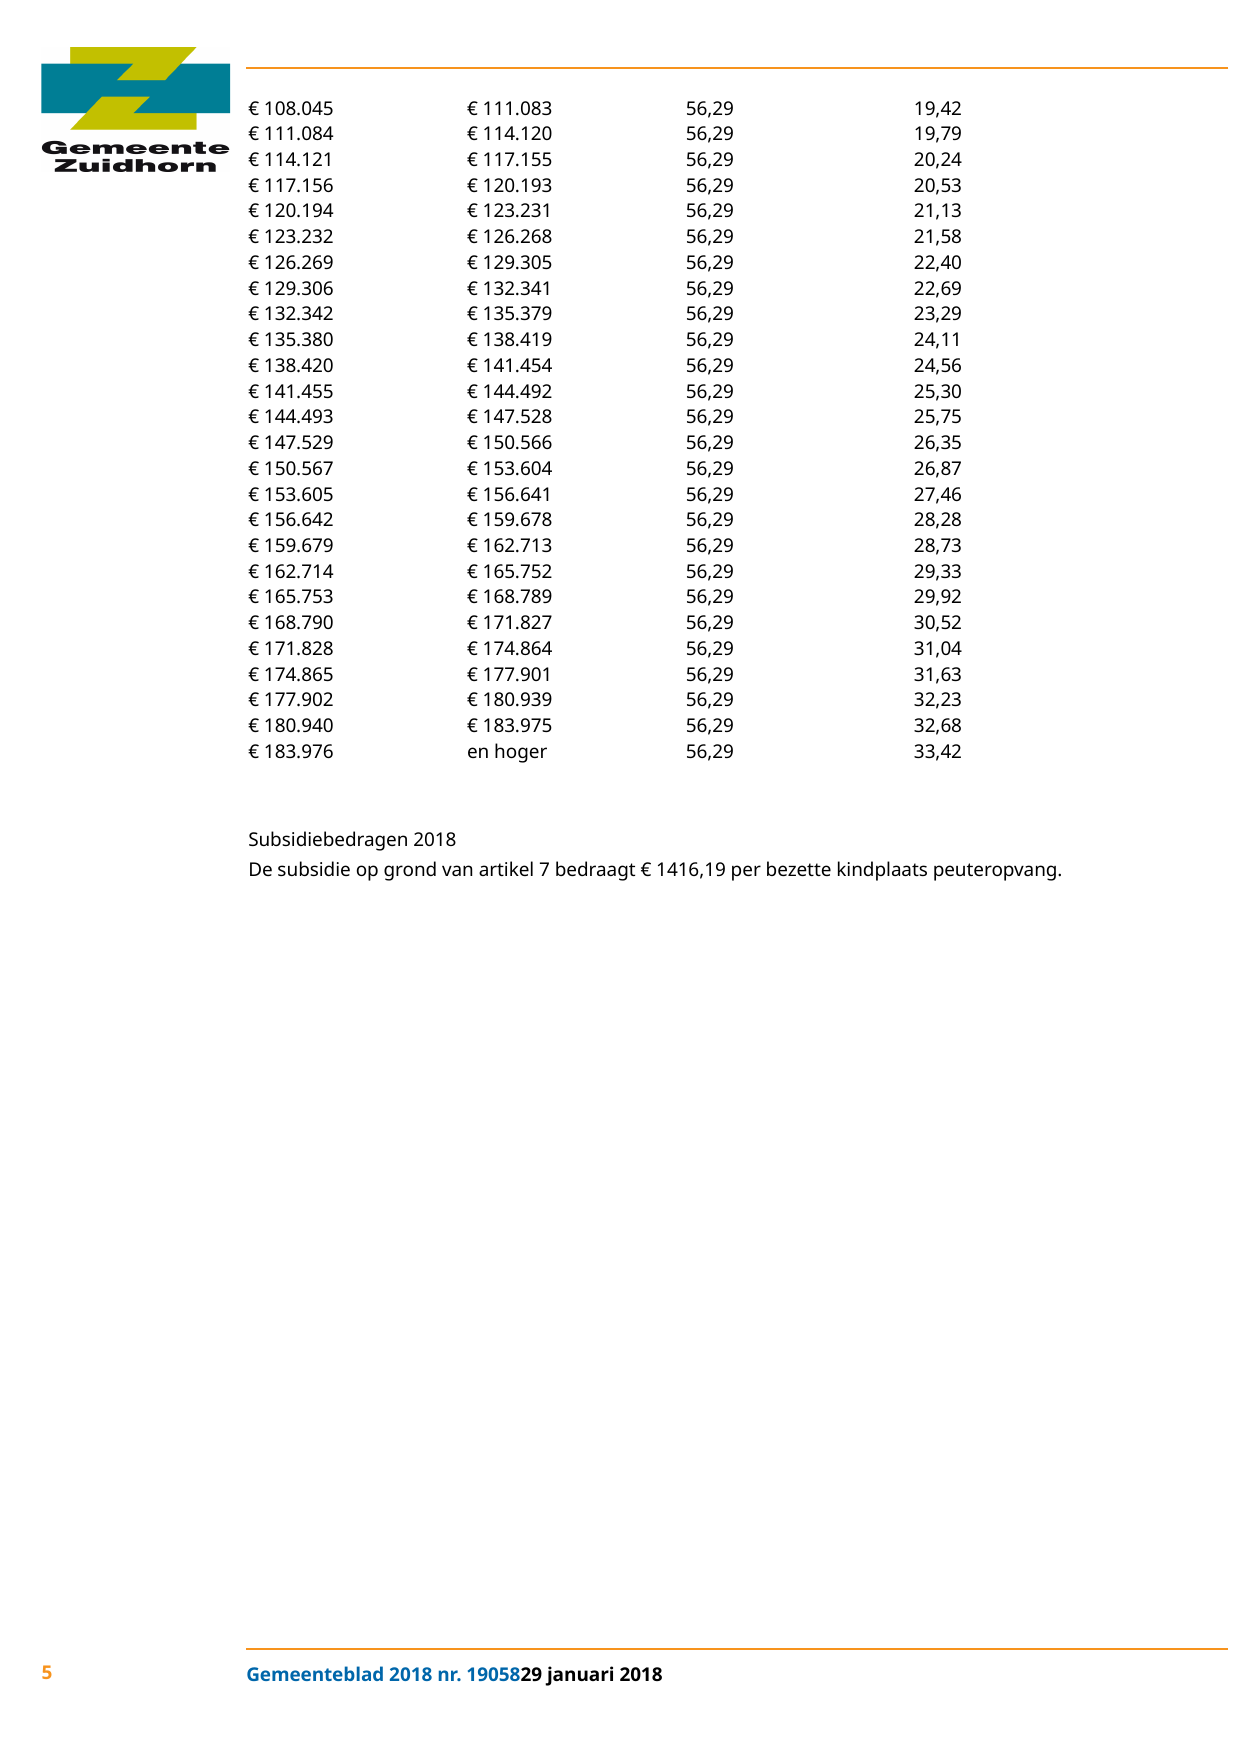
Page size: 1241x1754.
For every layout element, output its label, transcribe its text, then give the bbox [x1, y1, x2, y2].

picture [41, 47, 231, 172]
table_cell € 123.231 [467, 198, 686, 223]
table_cell € 165.752 [467, 558, 686, 584]
table_cell € 135.380 [248, 326, 467, 352]
table_cell 19,79 [914, 121, 1152, 146]
table_cell 22,40 [914, 249, 1152, 275]
table_cell € 174.865 [248, 661, 467, 687]
table_cell € 144.492 [467, 378, 686, 403]
table_cell 56,29 [686, 224, 914, 249]
table_cell € 162.714 [248, 558, 467, 584]
table_cell € 159.679 [248, 532, 467, 558]
table_cell 56,29 [686, 738, 914, 764]
table_cell € 141.454 [467, 352, 686, 378]
table_cell 56,29 [686, 198, 914, 223]
table_cell 30,52 [914, 609, 1152, 635]
table_cell € 111.084 [248, 121, 467, 146]
table_cell € 129.305 [467, 249, 686, 275]
table_cell 56,29 [686, 506, 914, 532]
table_cell 56,29 [686, 326, 914, 352]
table_cell 56,29 [686, 172, 914, 198]
table_cell € 147.528 [467, 404, 686, 429]
table_cell € 159.678 [467, 506, 686, 532]
table_cell 56,29 [686, 584, 914, 609]
table_cell € 114.121 [248, 146, 467, 172]
table_cell € 150.567 [248, 455, 467, 481]
table_cell 25,30 [914, 378, 1152, 403]
table_cell 56,29 [686, 404, 914, 429]
table_cell 23,29 [914, 301, 1152, 326]
table_cell € 153.605 [248, 481, 467, 506]
table_cell 31,63 [914, 661, 1152, 687]
table_cell € 126.268 [467, 224, 686, 249]
table_cell 56,29 [686, 95, 914, 121]
table_cell 56,29 [686, 429, 914, 455]
table_cell 32,68 [914, 712, 1152, 738]
table_cell € 183.976 [248, 738, 467, 764]
table_cell € 117.156 [248, 172, 467, 198]
table_cell en hoger [467, 738, 686, 764]
table_cell € 180.940 [248, 712, 467, 738]
table_cell € 114.120 [467, 121, 686, 146]
table_cell 31,04 [914, 635, 1152, 661]
table_cell 29,92 [914, 584, 1152, 609]
table_cell 56,29 [686, 455, 914, 481]
table_cell € 126.269 [248, 249, 467, 275]
table_cell € 177.902 [248, 687, 467, 712]
table_cell 56,29 [686, 481, 914, 506]
table_cell 28,73 [914, 532, 1152, 558]
table_cell € 135.379 [467, 301, 686, 326]
table_cell 56,29 [686, 301, 914, 326]
table_cell € 174.864 [467, 635, 686, 661]
table_cell 20,24 [914, 146, 1152, 172]
table_cell 19,42 [914, 95, 1152, 121]
table_cell € 129.306 [248, 275, 467, 301]
table_cell 56,29 [686, 635, 914, 661]
table_cell € 150.566 [467, 429, 686, 455]
table_cell € 108.045 [248, 95, 467, 121]
table_cell € 168.790 [248, 609, 467, 635]
table_cell € 177.901 [467, 661, 686, 687]
table_cell 27,46 [914, 481, 1152, 506]
table_cell € 171.827 [467, 609, 686, 635]
table_cell 56,29 [686, 146, 914, 172]
table_cell 56,29 [686, 558, 914, 584]
table_cell € 180.939 [467, 687, 686, 712]
table_cell € 138.420 [248, 352, 467, 378]
table_cell 56,29 [686, 532, 914, 558]
table_cell € 132.341 [467, 275, 686, 301]
table_cell € 123.232 [248, 224, 467, 249]
table_cell € 156.642 [248, 506, 467, 532]
table_cell 28,28 [914, 506, 1152, 532]
table_cell 56,29 [686, 661, 914, 687]
table_cell 24,56 [914, 352, 1152, 378]
table_cell € 132.342 [248, 301, 467, 326]
table_cell 26,87 [914, 455, 1152, 481]
table_cell € 120.194 [248, 198, 467, 223]
table_cell 56,29 [686, 378, 914, 403]
table_cell 56,29 [686, 275, 914, 301]
table_cell € 165.753 [248, 584, 467, 609]
table_cell € 141.455 [248, 378, 467, 403]
table_cell € 138.419 [467, 326, 686, 352]
table_cell 21,58 [914, 224, 1152, 249]
table_cell € 168.789 [467, 584, 686, 609]
table_cell 56,29 [686, 249, 914, 275]
table_cell 29,33 [914, 558, 1152, 584]
table_cell 56,29 [686, 121, 914, 146]
table_cell 56,29 [686, 609, 914, 635]
table_cell 56,29 [686, 352, 914, 378]
table_cell 26,35 [914, 429, 1152, 455]
table_cell € 117.155 [467, 146, 686, 172]
table_cell € 162.713 [467, 532, 686, 558]
table_cell € 183.975 [467, 712, 686, 738]
table_cell € 144.493 [248, 404, 467, 429]
text Subsidiebedragen 2018 [248, 826, 1152, 852]
table_cell 56,29 [686, 687, 914, 712]
table_cell 22,69 [914, 275, 1152, 301]
table_cell € 156.641 [467, 481, 686, 506]
table_cell 25,75 [914, 404, 1152, 429]
table_cell € 171.828 [248, 635, 467, 661]
table_cell € 120.193 [467, 172, 686, 198]
table_cell 32,23 [914, 687, 1152, 712]
table_cell € 111.083 [467, 95, 686, 121]
table_cell 56,29 [686, 712, 914, 738]
text De subsidie op grond van artikel 7 bedraagt € 1416,19 per bezette kindplaats peuteropvang. [248, 856, 1152, 881]
table_cell € 147.529 [248, 429, 467, 455]
table_cell 20,53 [914, 172, 1152, 198]
table_cell 24,11 [914, 326, 1152, 352]
table_cell 21,13 [914, 198, 1152, 223]
table_cell 33,42 [914, 738, 1152, 764]
table_cell € 153.604 [467, 455, 686, 481]
